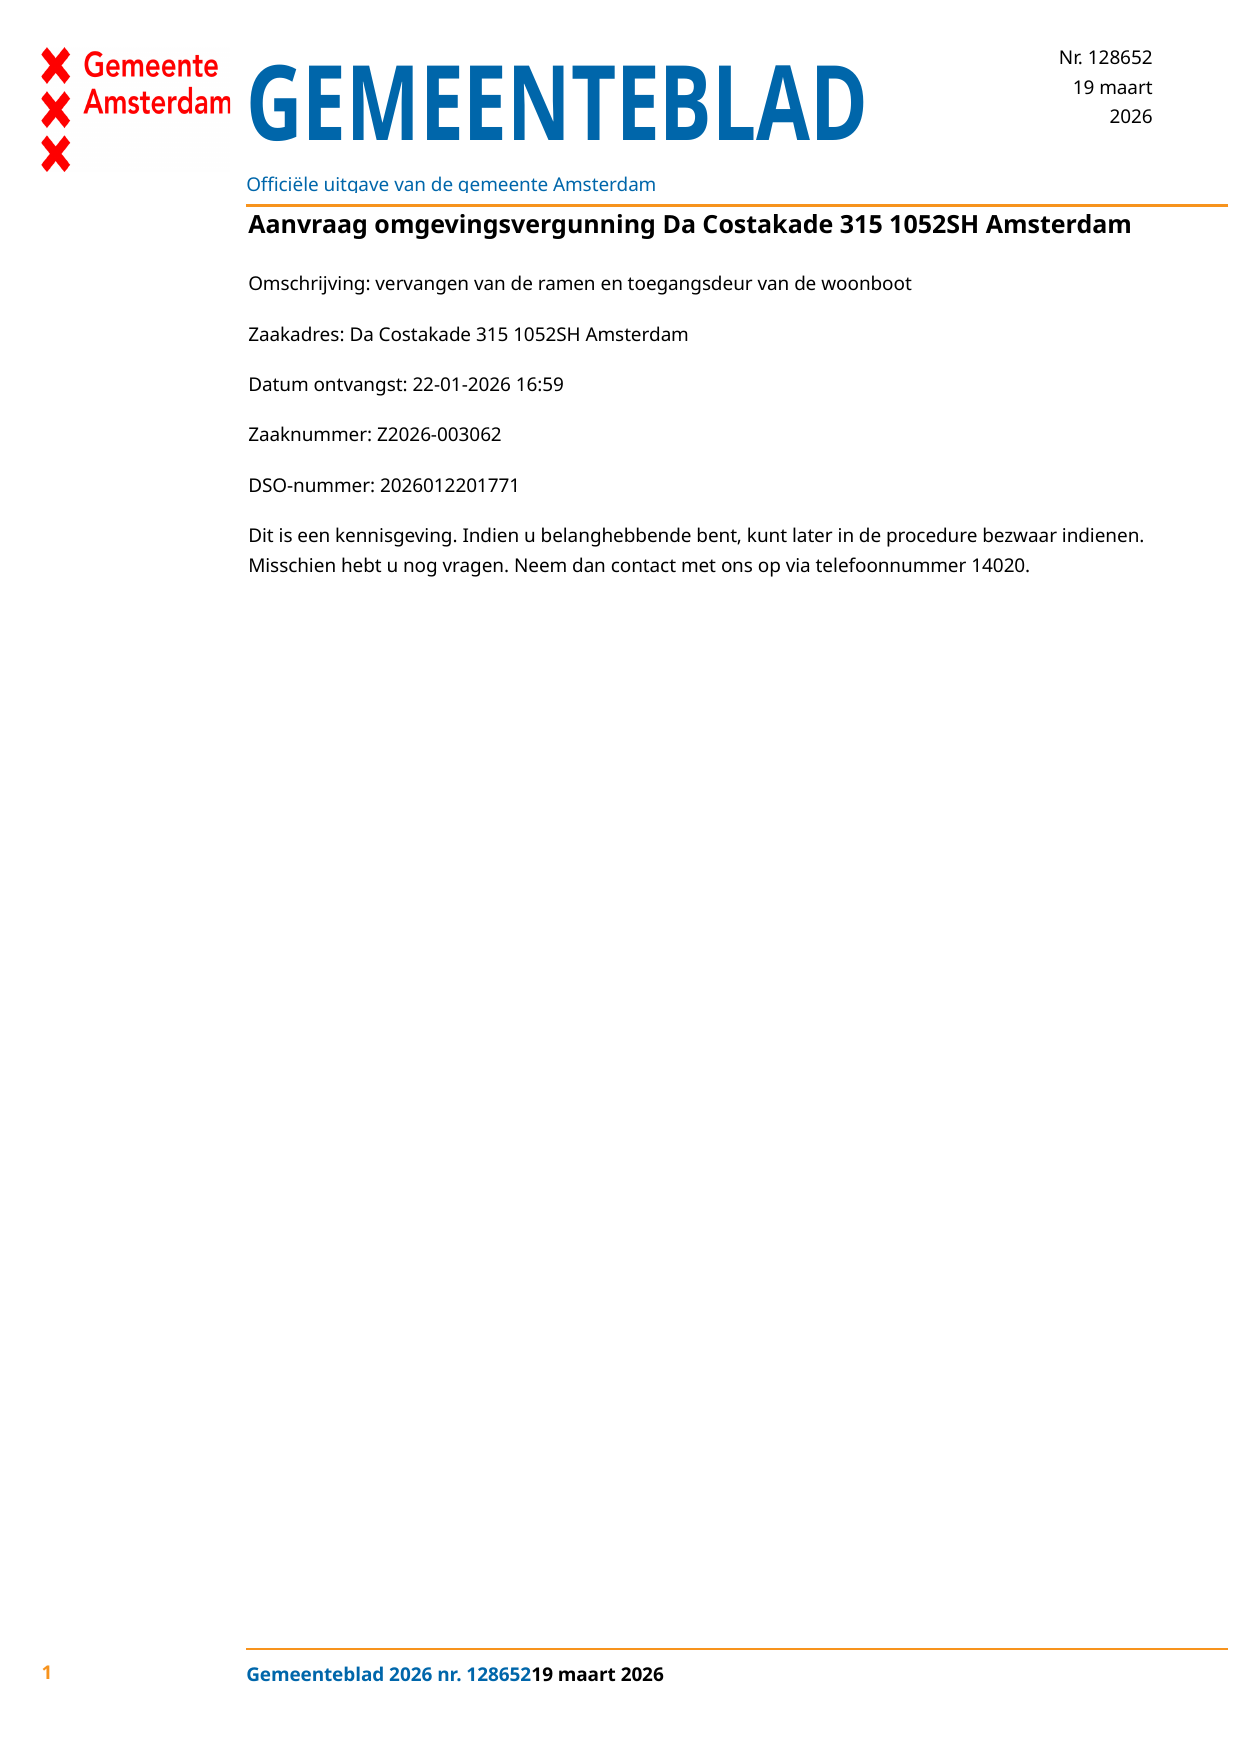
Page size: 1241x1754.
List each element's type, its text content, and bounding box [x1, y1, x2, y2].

text DSO-nummer: 2026012201771 [248, 472, 1152, 498]
picture [41, 47, 231, 172]
text Dit is een kennisgeving. Indien u belanghebbende bent, kunt later in de procedure bezwaar indienen. Misschien hebt u nog vragen. Neem dan contact met ons op via telefoonnummer 14020. [248, 522, 1152, 578]
text Aanvraag omgevingsvergunning Da Costakade 315 1052SH Amsterdam [248, 207, 1152, 241]
text Zaaknummer: Z2026-003062 [248, 422, 1152, 447]
text Zaakadres: Da Costakade 315 1052SH Amsterdam [248, 321, 1152, 346]
text Omschrijving: vervangen van de ramen en toegangsdeur van de woonboot [248, 270, 1152, 296]
text Datum ontvangst: 22-01-2026 16:59 [248, 371, 1152, 397]
